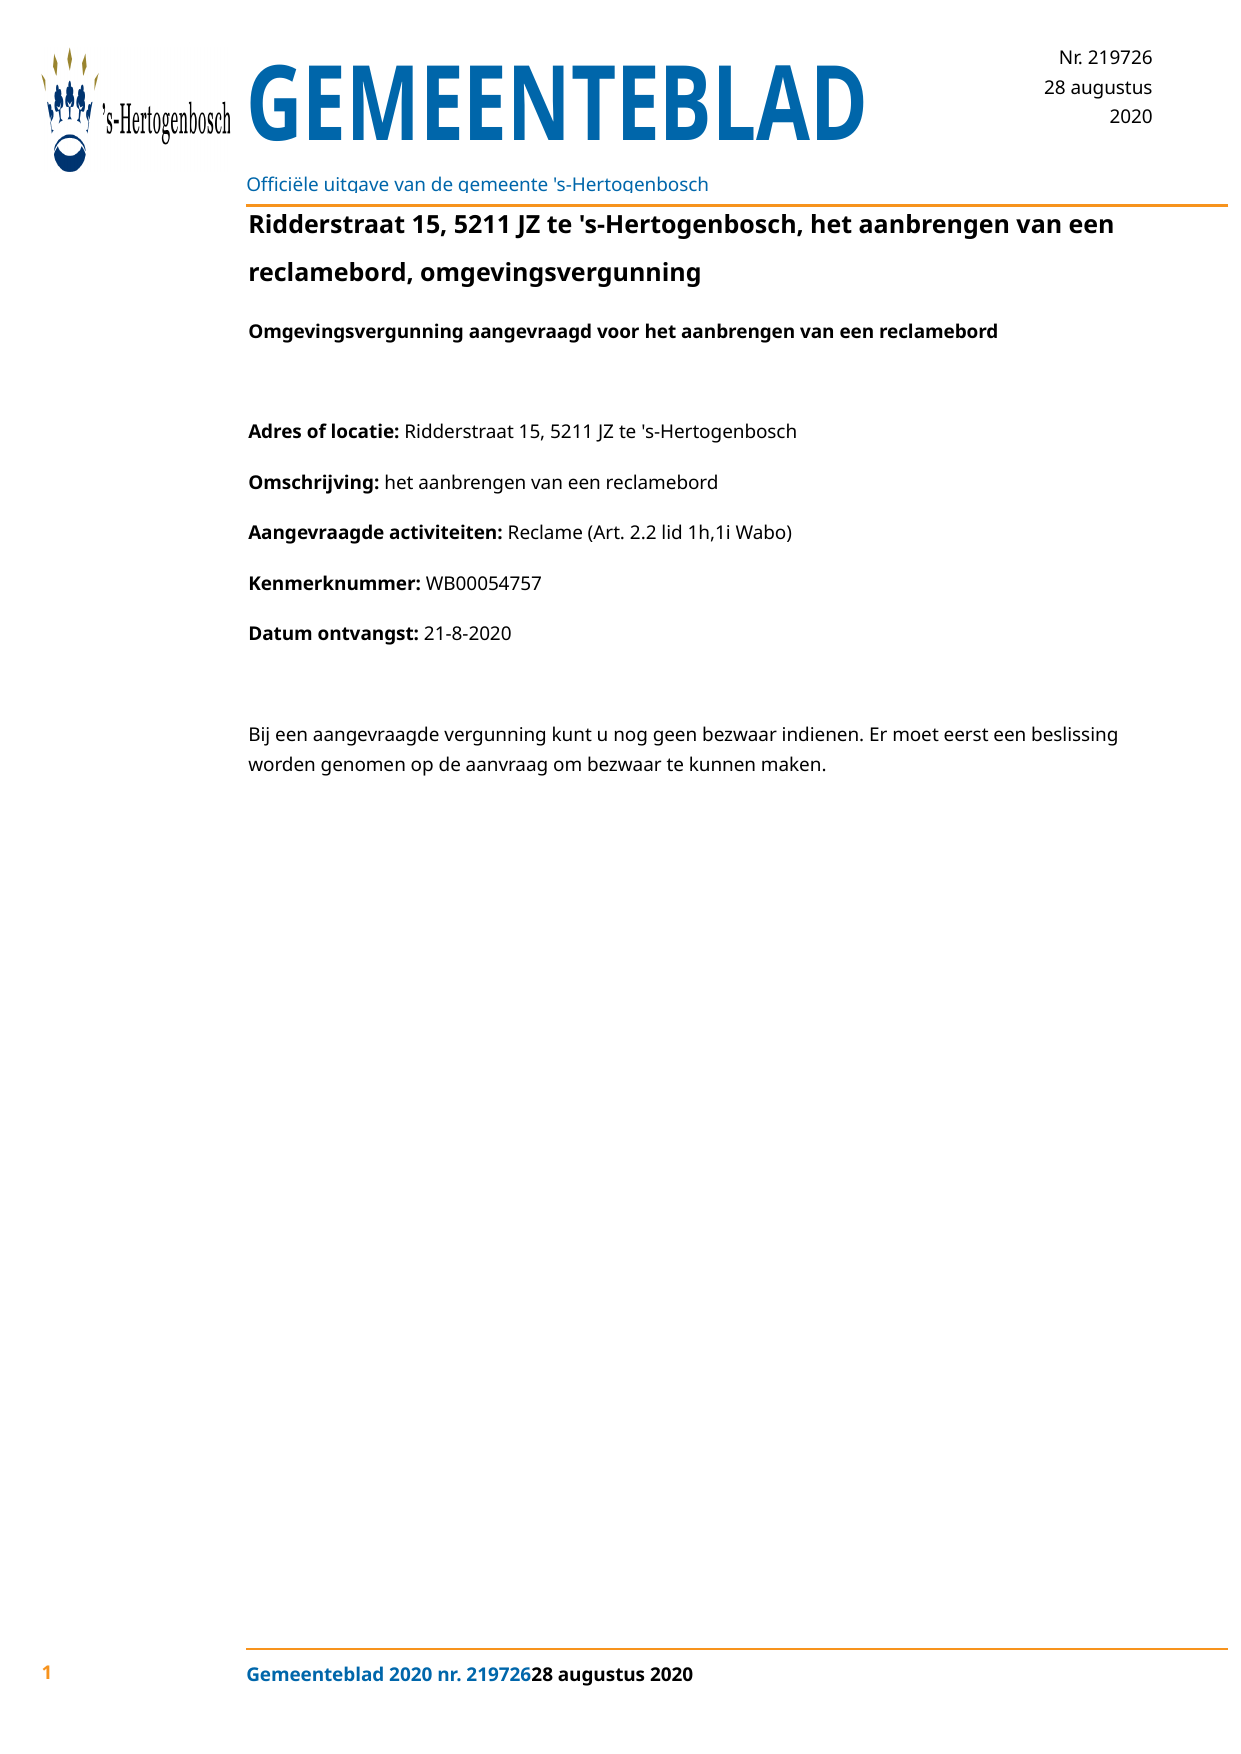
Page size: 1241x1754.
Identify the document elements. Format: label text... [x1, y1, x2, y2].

text Ridderstraat 15, 5211 JZ te 's-Hertogenbosch, het aanbrengen van een reclamebord, omgevingsvergunning [248, 207, 1152, 288]
text Kenmerknummer: WB00054757 [248, 570, 1152, 596]
text Adres of locatie: Ridderstraat 15, 5211 JZ te 's-Hertogenbosch [248, 419, 1152, 444]
text Omgevingsvergunning aangevraagd voor het aanbrengen van een reclamebord [248, 318, 1152, 344]
text Aangevraagde activiteiten: Reclame (Art. 2.2 lid 1h,1i Wabo) [248, 519, 1152, 545]
text Omschrijving: het aanbrengen van een reclamebord [248, 469, 1152, 495]
text Bij een aangevraagde vergunning kunt u nog geen bezwaar indienen. Er moet eerst een beslissing worden genomen op de aanvraag om bezwaar te kunnen maken. [248, 721, 1152, 777]
picture [41, 47, 231, 172]
text Datum ontvangst: 21-8-2020 [248, 620, 1152, 646]
